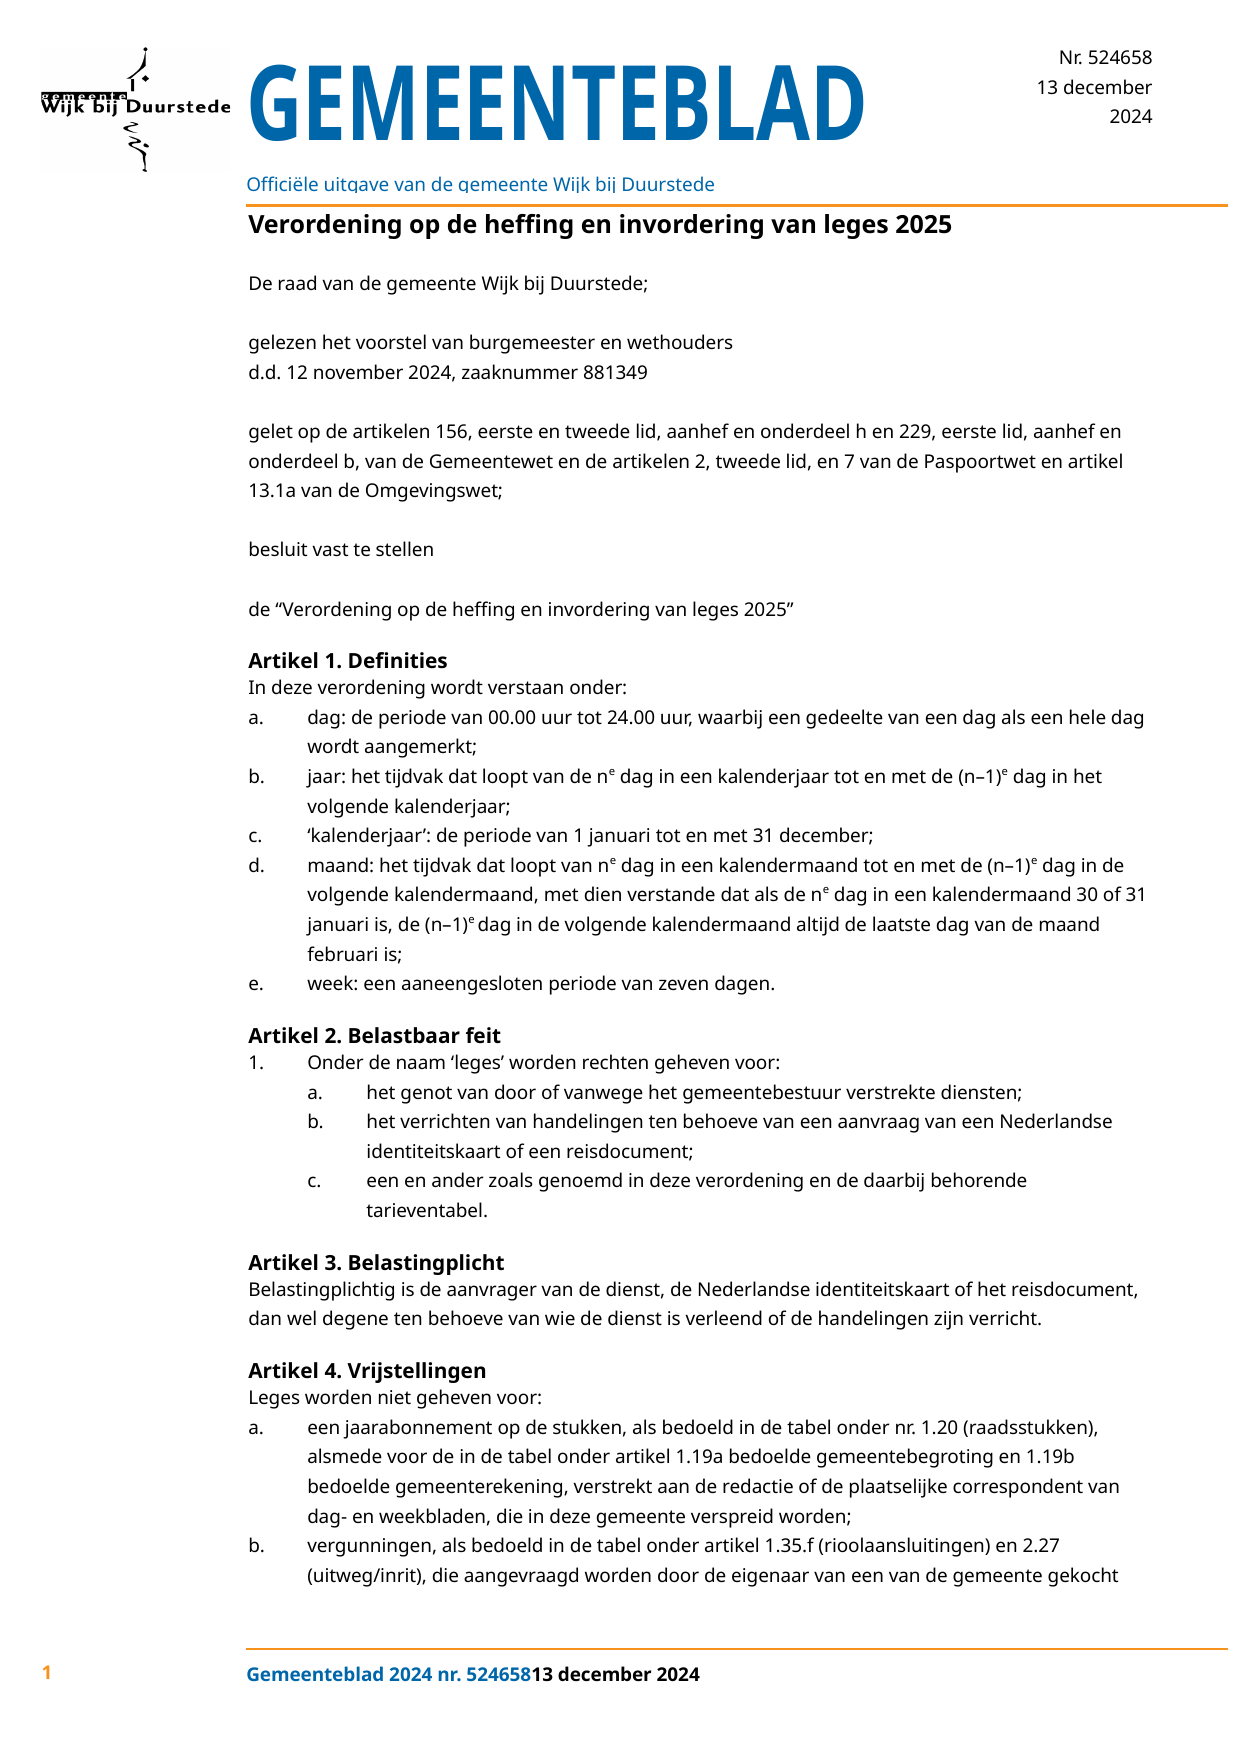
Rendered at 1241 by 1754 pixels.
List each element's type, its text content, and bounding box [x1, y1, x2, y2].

text Verordening op de heffing en invordering van leges 2025 [248, 207, 1152, 241]
text besluit vast te stellen [248, 537, 1152, 562]
text De raad van de gemeente Wijk bij Duurstede; [248, 270, 1152, 296]
list het verrichten van handelingen ten behoeve van een aanvraag van een Nederlandse identiteitskaart of een reisdocument; [307, 1108, 1152, 1164]
text Artikel 3. Belastingplicht [248, 1248, 1152, 1276]
list het genot van door of vanwege het gemeentebestuur verstrekte diensten; [307, 1079, 1152, 1104]
list week: een aaneengesloten periode van zeven dagen. [248, 970, 1152, 996]
text de “Verordening op de heffing en invordering van leges 2025” [248, 596, 1152, 621]
list jaar: het tijdvak dat loopt van de ne dag in een kalenderjaar tot en met de (n–1)e dag in het volgende kalenderjaar; [248, 763, 1152, 819]
list een en ander zoals genoemd in deze verordening en de daarbij behorende tarieventabel. [307, 1168, 1152, 1223]
text In deze verordening wordt verstaan onder: [248, 674, 1152, 700]
list ‘kalenderjaar’: de periode van 1 januari tot en met 31 december; [248, 822, 1152, 848]
picture [41, 47, 231, 172]
text Belastingplichtig is de aanvrager van de dienst, de Nederlandse identiteitskaart of het reisdocument, dan wel degene ten behoeve van wie de dienst is verleend of de handelingen zijn verricht. [248, 1276, 1152, 1331]
text d.d. 12 november 2024, zaaknummer 881349 [248, 359, 1152, 385]
list maand: het tijdvak dat loopt van ne dag in een kalendermaand tot en met de (n–1)e dag in de volgende kalendermaand, met dien verstande dat als de ne dag in een kalendermaand 30 of 31 januari is, de (n–1)e dag in de volgende kalendermaand altijd de laatste dag van de maand februari is; [248, 852, 1152, 967]
list dag: de periode van 00.00 uur tot 24.00 uur, waarbij een gedeelte van een dag als een hele dag wordt aangemerkt; [248, 704, 1152, 759]
list vergunningen, als bedoeld in de tabel onder artikel 1.35.f (rioolaansluitingen) en 2.27 (uitweg/inrit), die aangevraagd worden door de eigenaar van een van de gemeente gekocht [248, 1532, 1152, 1588]
text Artikel 1. Definities [248, 646, 1152, 674]
text Artikel 4. Vrijstellingen [248, 1356, 1152, 1384]
list Onder de naam ‘leges’ worden rechten geheven voor: [248, 1049, 1152, 1075]
text gelet op de artikelen 156, eerste en tweede lid, aanhef en onderdeel h en 229, eerste lid, aanhef en onderdeel b, van de Gemeentewet en de artikelen 2, tweede lid, en 7 van de Paspoortwet en artikel 13.1a van de Omgevingswet; [248, 418, 1152, 503]
text gelezen het voorstel van burgemeester en wethouders [248, 329, 1152, 355]
text Leges worden niet geheven voor: [248, 1384, 1152, 1410]
list een jaarabonnement op de stukken, als bedoeld in de tabel onder nr. 1.20 (raadsstukken), alsmede voor de in de tabel onder artikel 1.19a bedoelde gemeentebegroting en 1.19b bedoelde gemeenterekening, verstrekt aan de redactie of de plaatselijke correspondent van dag- en weekbladen, die in deze gemeente verspreid worden; [248, 1414, 1152, 1528]
text Artikel 2. Belastbaar feit [248, 1021, 1152, 1049]
